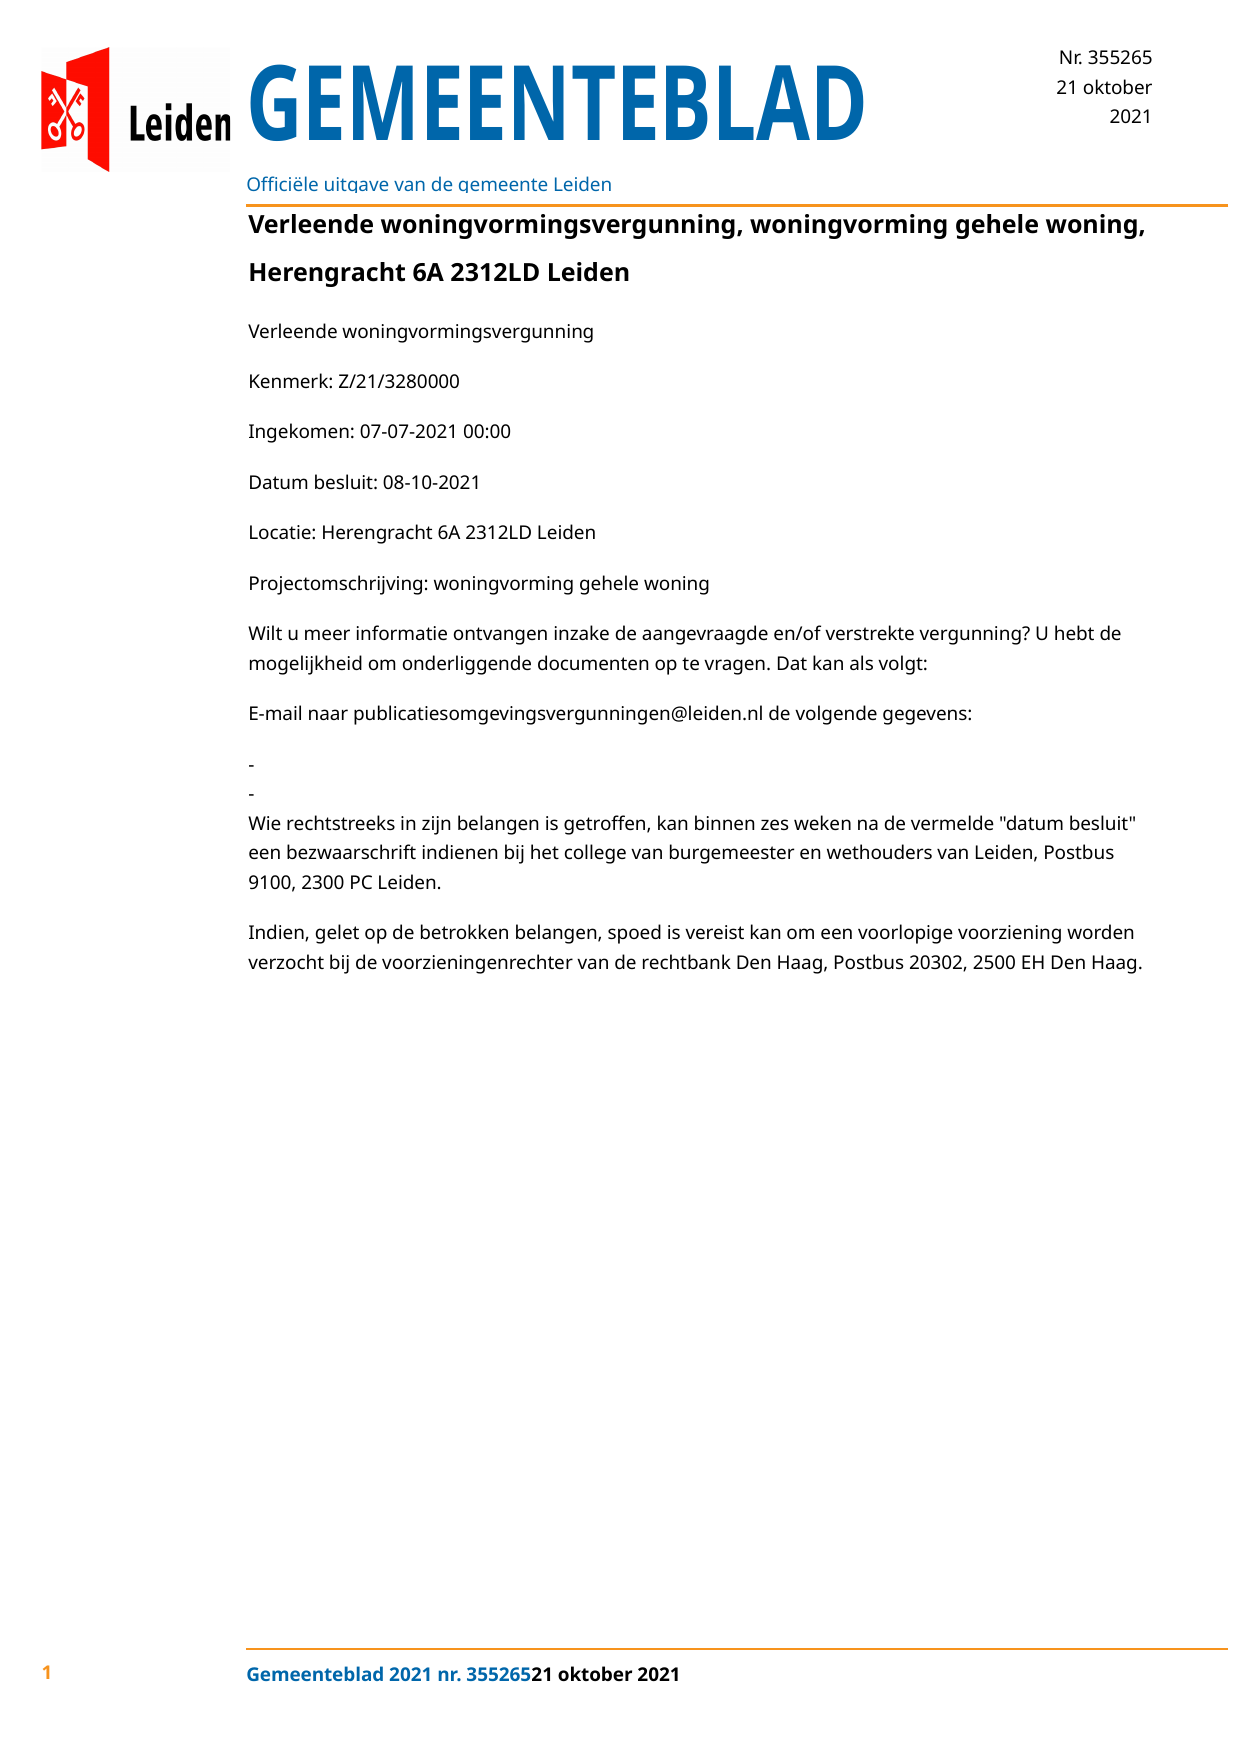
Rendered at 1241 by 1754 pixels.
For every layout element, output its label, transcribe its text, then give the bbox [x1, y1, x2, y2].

text Ingekomen: 07-07-2021 00:00 [248, 419, 1152, 444]
text Verleende woningvormingsvergunning, woningvorming gehele woning, Herengracht 6A 2312LD Leiden [248, 207, 1152, 288]
text Indien, gelet op de betrokken belangen, spoed is vereist kan om een voorlopige voorziening worden verzocht bij de voorzieningenrechter van de rechtbank Den Haag, Postbus 20302, 2500 EH Den Haag. [248, 919, 1152, 975]
picture [41, 47, 231, 172]
text Wie rechtstreeks in zijn belangen is getroffen, kan binnen zes weken na de vermelde "datum besluit" een bezwaarschrift indienen bij het college van burgemeester en wethouders van Leiden, Postbus 9100, 2300 PC Leiden. [248, 810, 1152, 895]
text E-mail naar publicatiesomgevingsvergunningen@leiden.nl de volgende gegevens: [248, 700, 1152, 726]
text Locatie: Herengracht 6A 2312LD Leiden [248, 519, 1152, 545]
text Projectomschrijving: woningvorming gehele woning [248, 570, 1152, 596]
text Verleende woningvormingsvergunning [248, 318, 1152, 344]
text Wilt u meer informatie ontvangen inzake de aangevraagde en/of verstrekte vergunning? U hebt de mogelijkheid om onderliggende documenten op te vragen. Dat kan als volgt: [248, 620, 1152, 676]
text Kenmerk: Z/21/3280000 [248, 368, 1152, 394]
text Datum besluit: 08-10-2021 [248, 469, 1152, 495]
